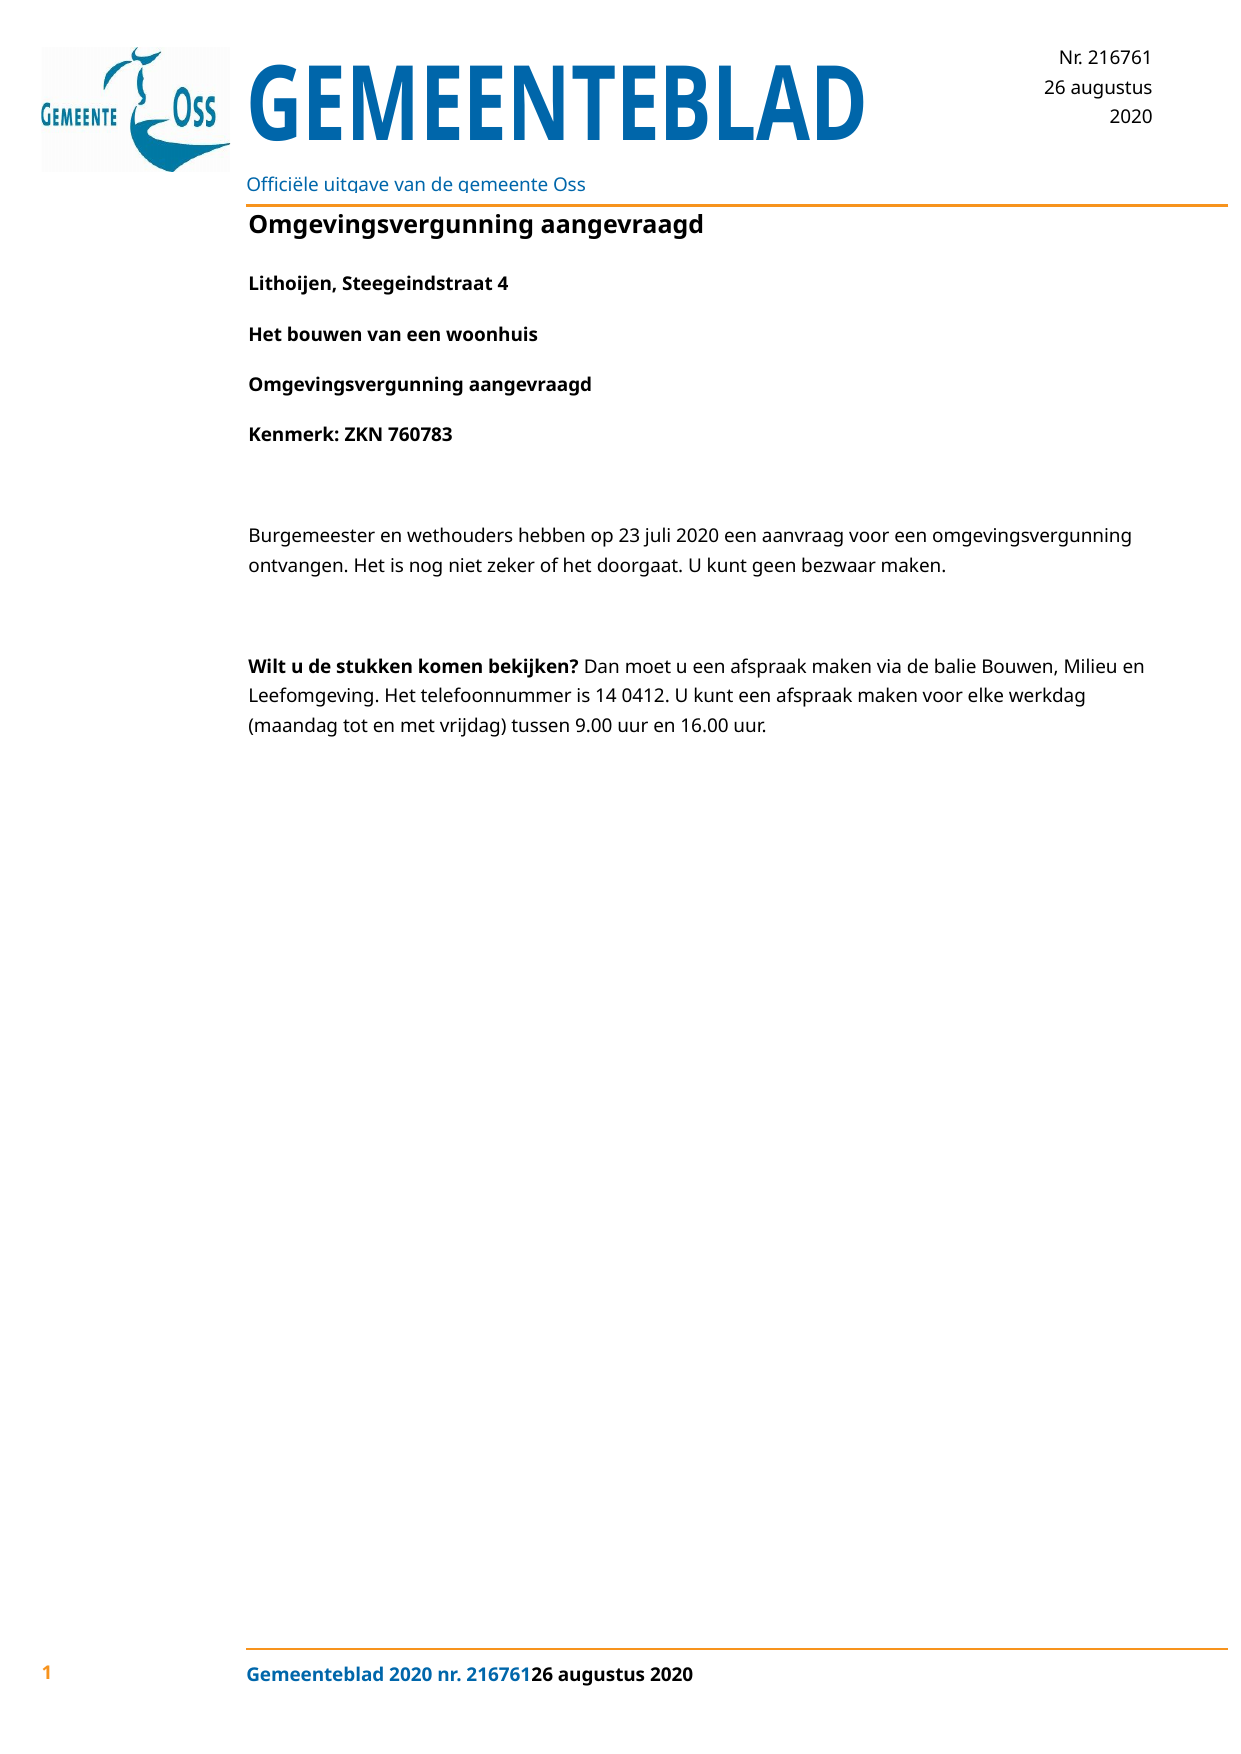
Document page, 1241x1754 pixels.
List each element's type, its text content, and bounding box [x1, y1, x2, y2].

text Lithoijen, Steegeindstraat 4 [248, 270, 1152, 296]
text Omgevingsvergunning aangevraagd [248, 371, 1152, 397]
text Kenmerk: ZKN 760783 [248, 422, 1152, 447]
text Omgevingsvergunning aangevraagd [248, 207, 1152, 241]
text Burgemeester en wethouders hebben op 23 juli 2020 een aanvraag voor een omgevingsvergunning ontvangen. Het is nog niet zeker of het doorgaat. U kunt geen bezwaar maken. [248, 522, 1152, 578]
text Het bouwen van een woonhuis [248, 321, 1152, 346]
picture [41, 47, 231, 172]
text Wilt u de stukken komen bekijken? Dan moet u een afspraak maken via de balie Bouwen, Milieu en Leefomgeving. Het telefoonnummer is 14 0412. U kunt een afspraak maken voor elke werkdag (maandag tot en met vrijdag) tussen 9.00 uur en 16.00 uur. [248, 653, 1152, 738]
